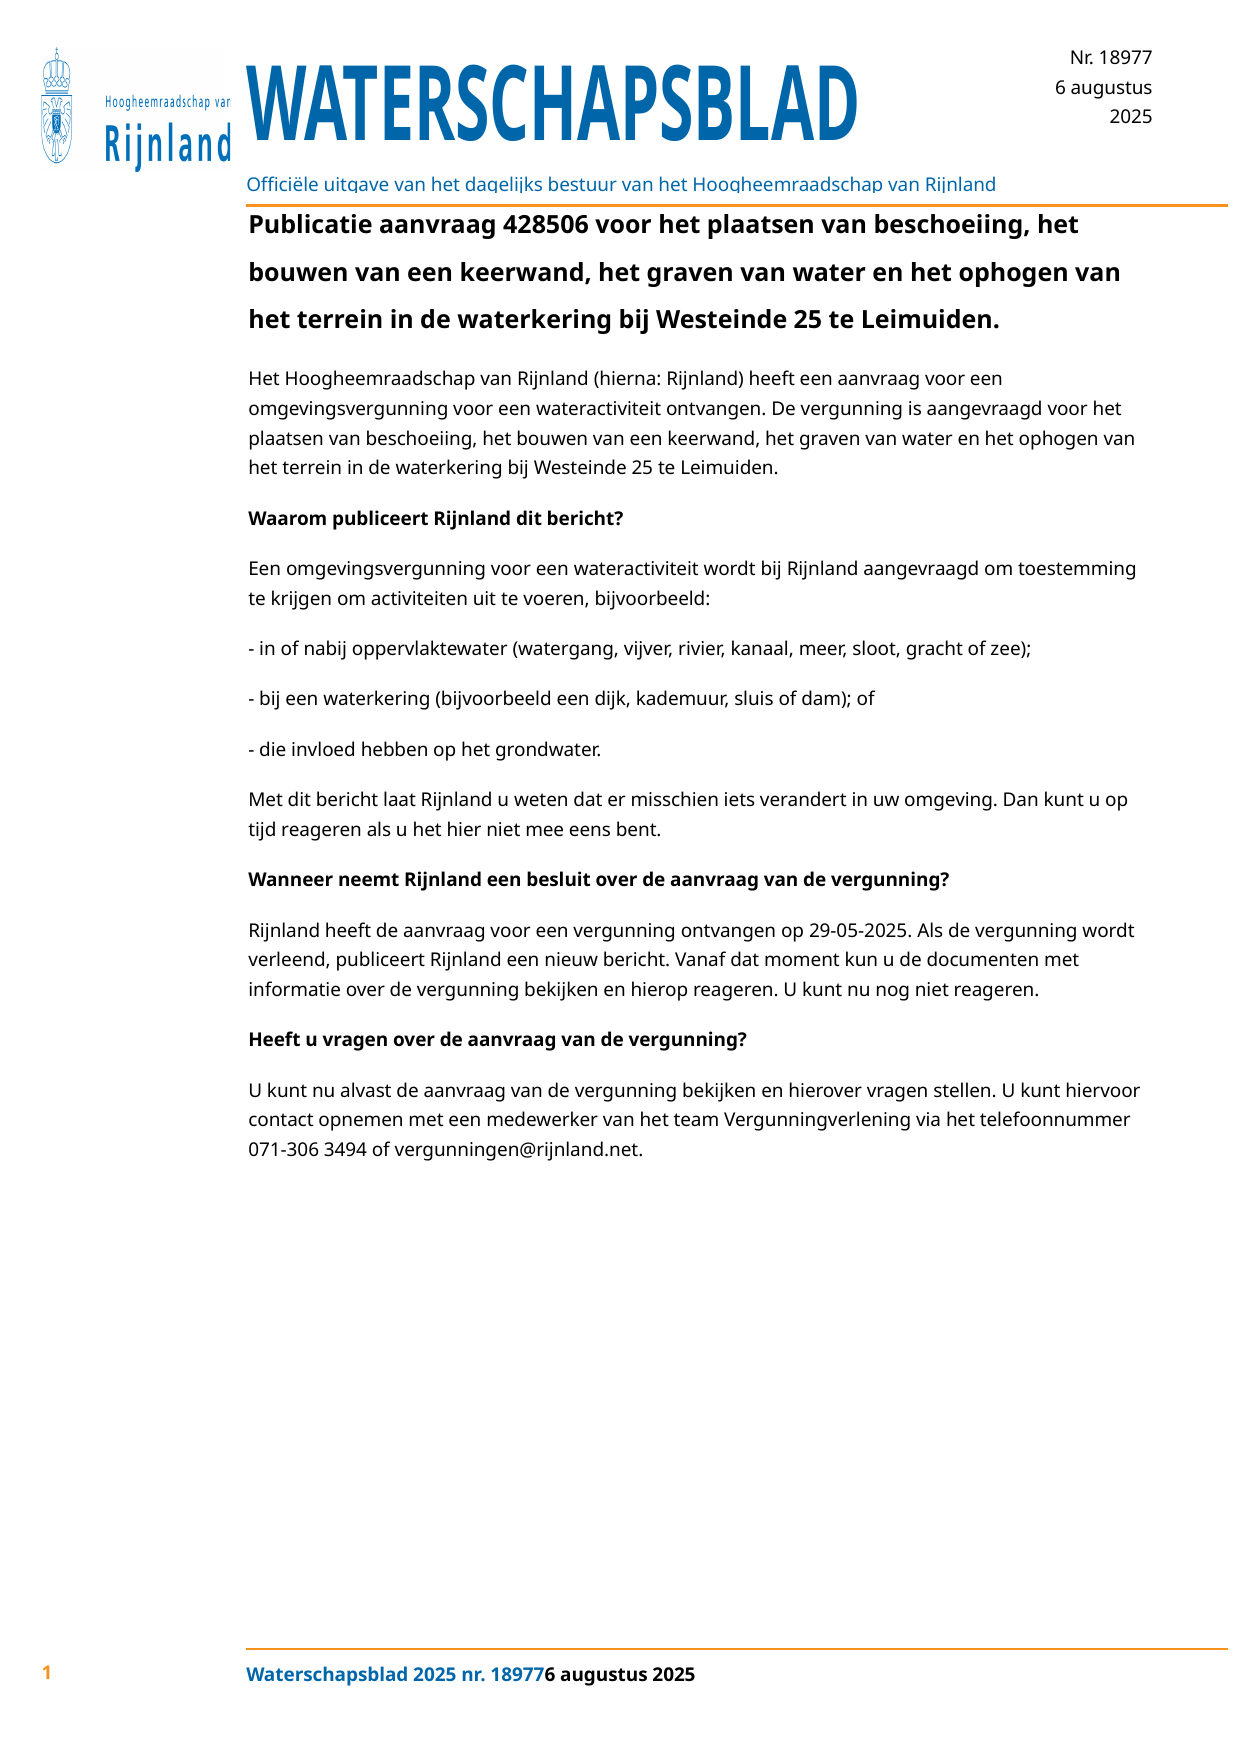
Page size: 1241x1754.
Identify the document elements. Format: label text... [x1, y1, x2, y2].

picture [41, 47, 231, 172]
text Met dit bericht laat Rijnland u weten dat er misschien iets verandert in uw omgeving. Dan kunt u op tijd reageren als u het hier niet mee eens bent. [248, 786, 1152, 842]
text Publicatie aanvraag 428506 voor het plaatsen van beschoeiing, het bouwen van een keerwand, het graven van water en het ophogen van het terrein in de waterkering bij Westeinde 25 te Leimuiden. [248, 207, 1152, 336]
text Rijnland heeft de aanvraag voor een vergunning ontvangen op 29-05-2025. Als de vergunning wordt verleend, publiceert Rijnland een nieuw bericht. Vanaf dat moment kun u de documenten met informatie over de vergunning bekijken en hierop reageren. U kunt nu nog niet reageren. [248, 917, 1152, 1002]
text - die invloed hebben op het grondwater. [248, 736, 1152, 762]
text Een omgevingsvergunning voor een wateractiviteit wordt bij Rijnland aangevraagd om toestemming te krijgen om activiteiten uit te voeren, bijvoorbeeld: [248, 555, 1152, 610]
text Waarom publiceert Rijnland dit bericht? [248, 505, 1152, 530]
text Het Hoogheemraadschap van Rijnland (hierna: Rijnland) heeft een aanvraag voor een omgevingsvergunning voor een wateractiviteit ontvangen. De vergunning is aangevraagd voor het plaatsen van beschoeiing, het bouwen van een keerwand, het graven van water en het ophogen van het terrein in de waterkering bij Westeinde 25 te Leimuiden. [248, 366, 1152, 480]
text - bij een waterkering (bijvoorbeeld een dijk, kademuur, sluis of dam); of [248, 686, 1152, 711]
text Heeft u vragen over de aanvraag van de vergunning? [248, 1026, 1152, 1052]
text U kunt nu alvast de aanvraag van de vergunning bekijken en hierover vragen stellen. U kunt hiervoor contact opnemen met een medewerker van het team Vergunningverlening via het telefoonnummer 071-306 3494 of vergunningen@rijnland.net. [248, 1077, 1152, 1162]
text Wanneer neemt Rijnland een besluit over de aanvraag van de vergunning? [248, 866, 1152, 892]
text - in of nabij oppervlaktewater (watergang, vijver, rivier, kanaal, meer, sloot, gracht of zee); [248, 635, 1152, 661]
